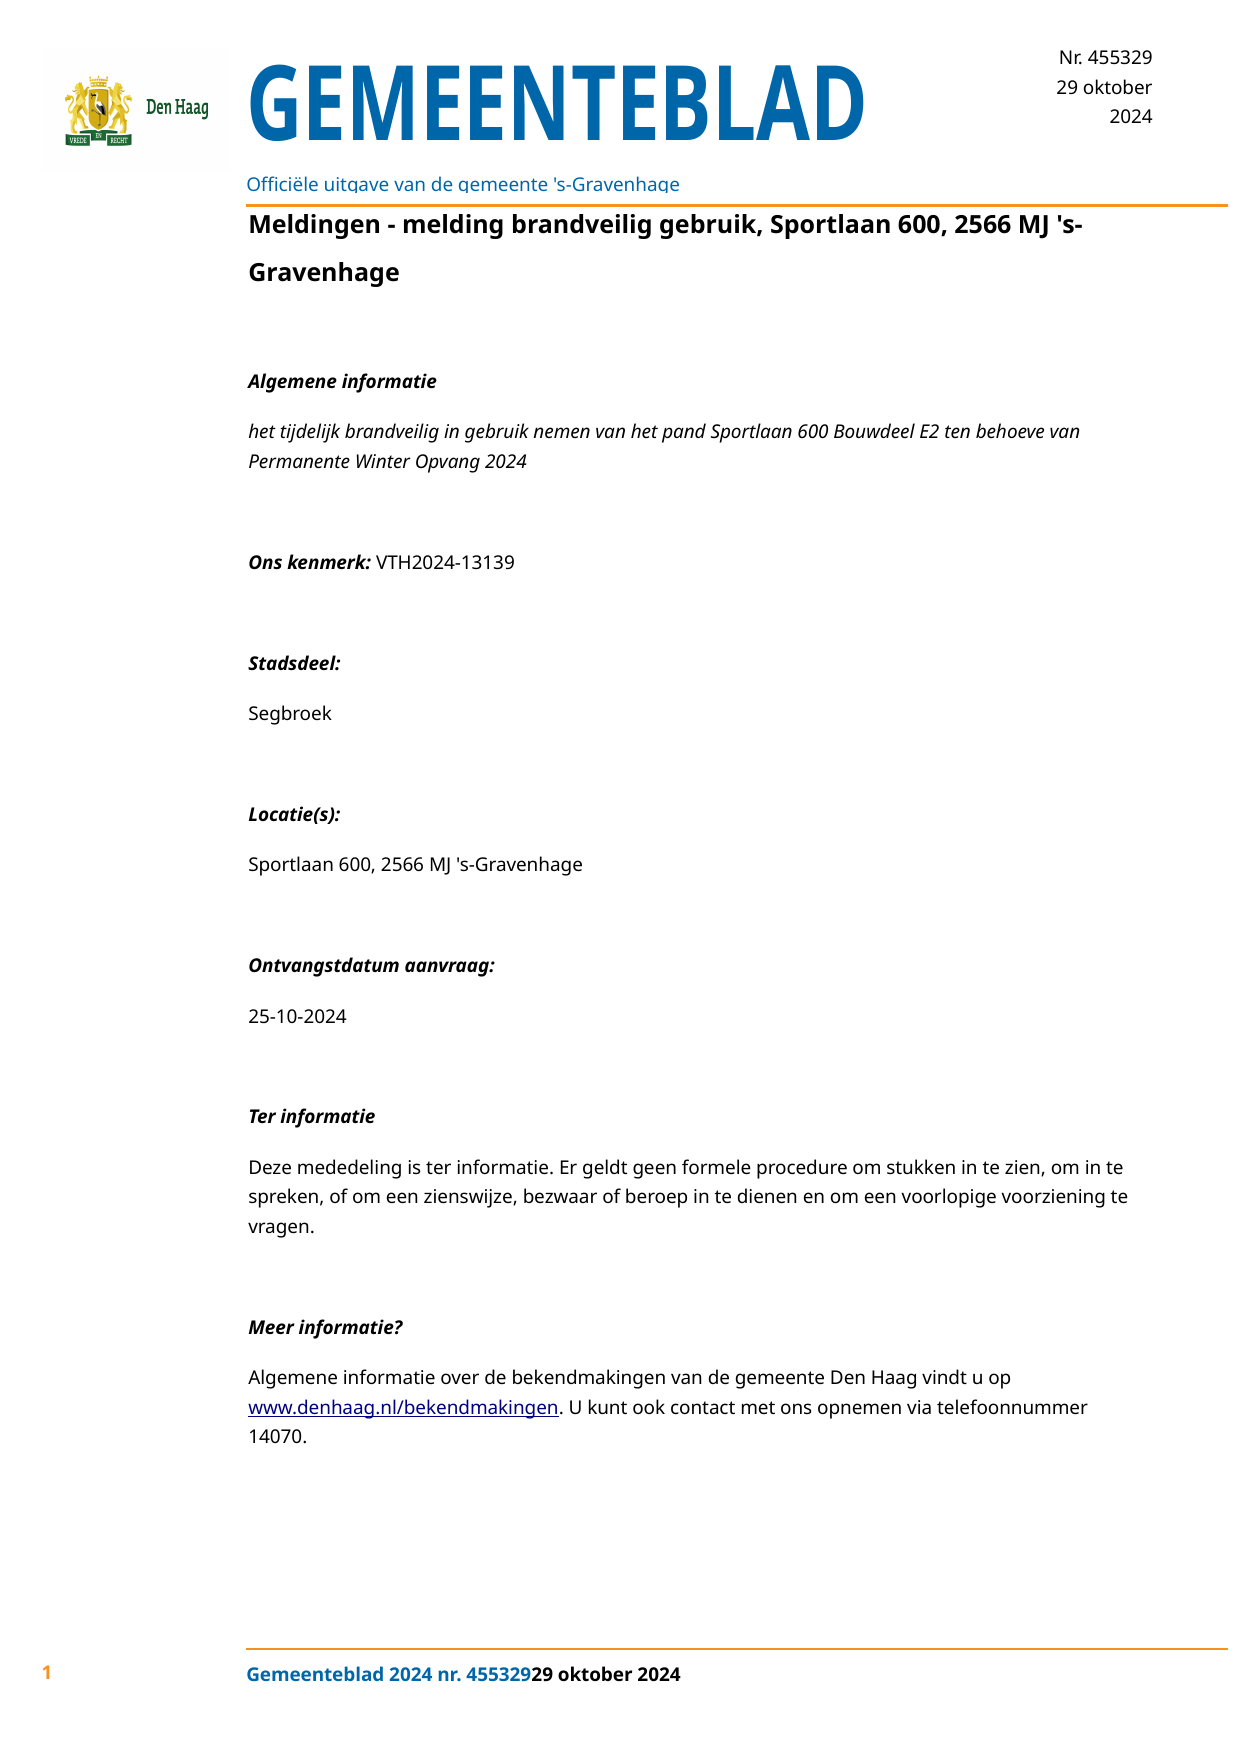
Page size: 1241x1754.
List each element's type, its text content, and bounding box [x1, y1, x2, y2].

text Meldingen - melding brandveilig gebruik, Sportlaan 600, 2566 MJ 's-Gravenhage [248, 207, 1152, 288]
text Meer informatie? [248, 1314, 1152, 1340]
text Deze mededeling is ter informatie. Er geldt geen formele procedure om stukken in te zien, om in te spreken, of om een zienswijze, bezwaar of beroep in te dienen en om een voorlopige voorziening te vragen. [248, 1154, 1152, 1239]
text Algemene informatie [248, 368, 1152, 394]
text Sportlaan 600, 2566 MJ 's-Gravenhage [248, 852, 1152, 877]
text Segbroek [248, 700, 1152, 726]
text 25-10-2024 [248, 1003, 1152, 1029]
text Locatie(s): [248, 801, 1152, 827]
text Algemene informatie over de bekendmakingen van de gemeente Den Haag vindt u op www.denhaag.nl/bekendmakingen. U kunt ook contact met ons opnemen via telefoonnummer 14070. [248, 1364, 1152, 1449]
text Stadsdeel: [248, 650, 1152, 676]
text Ons kenmerk: VTH2024-13139 [248, 549, 1152, 575]
text Ontvangstdatum aanvraag: [248, 952, 1152, 978]
picture [41, 47, 231, 172]
text het tijdelijk brandveilig in gebruik nemen van het pand Sportlaan 600 Bouwdeel E2 ten behoeve van Permanente Winter Opvang 2024 [248, 419, 1152, 474]
text Ter informatie [248, 1104, 1152, 1129]
